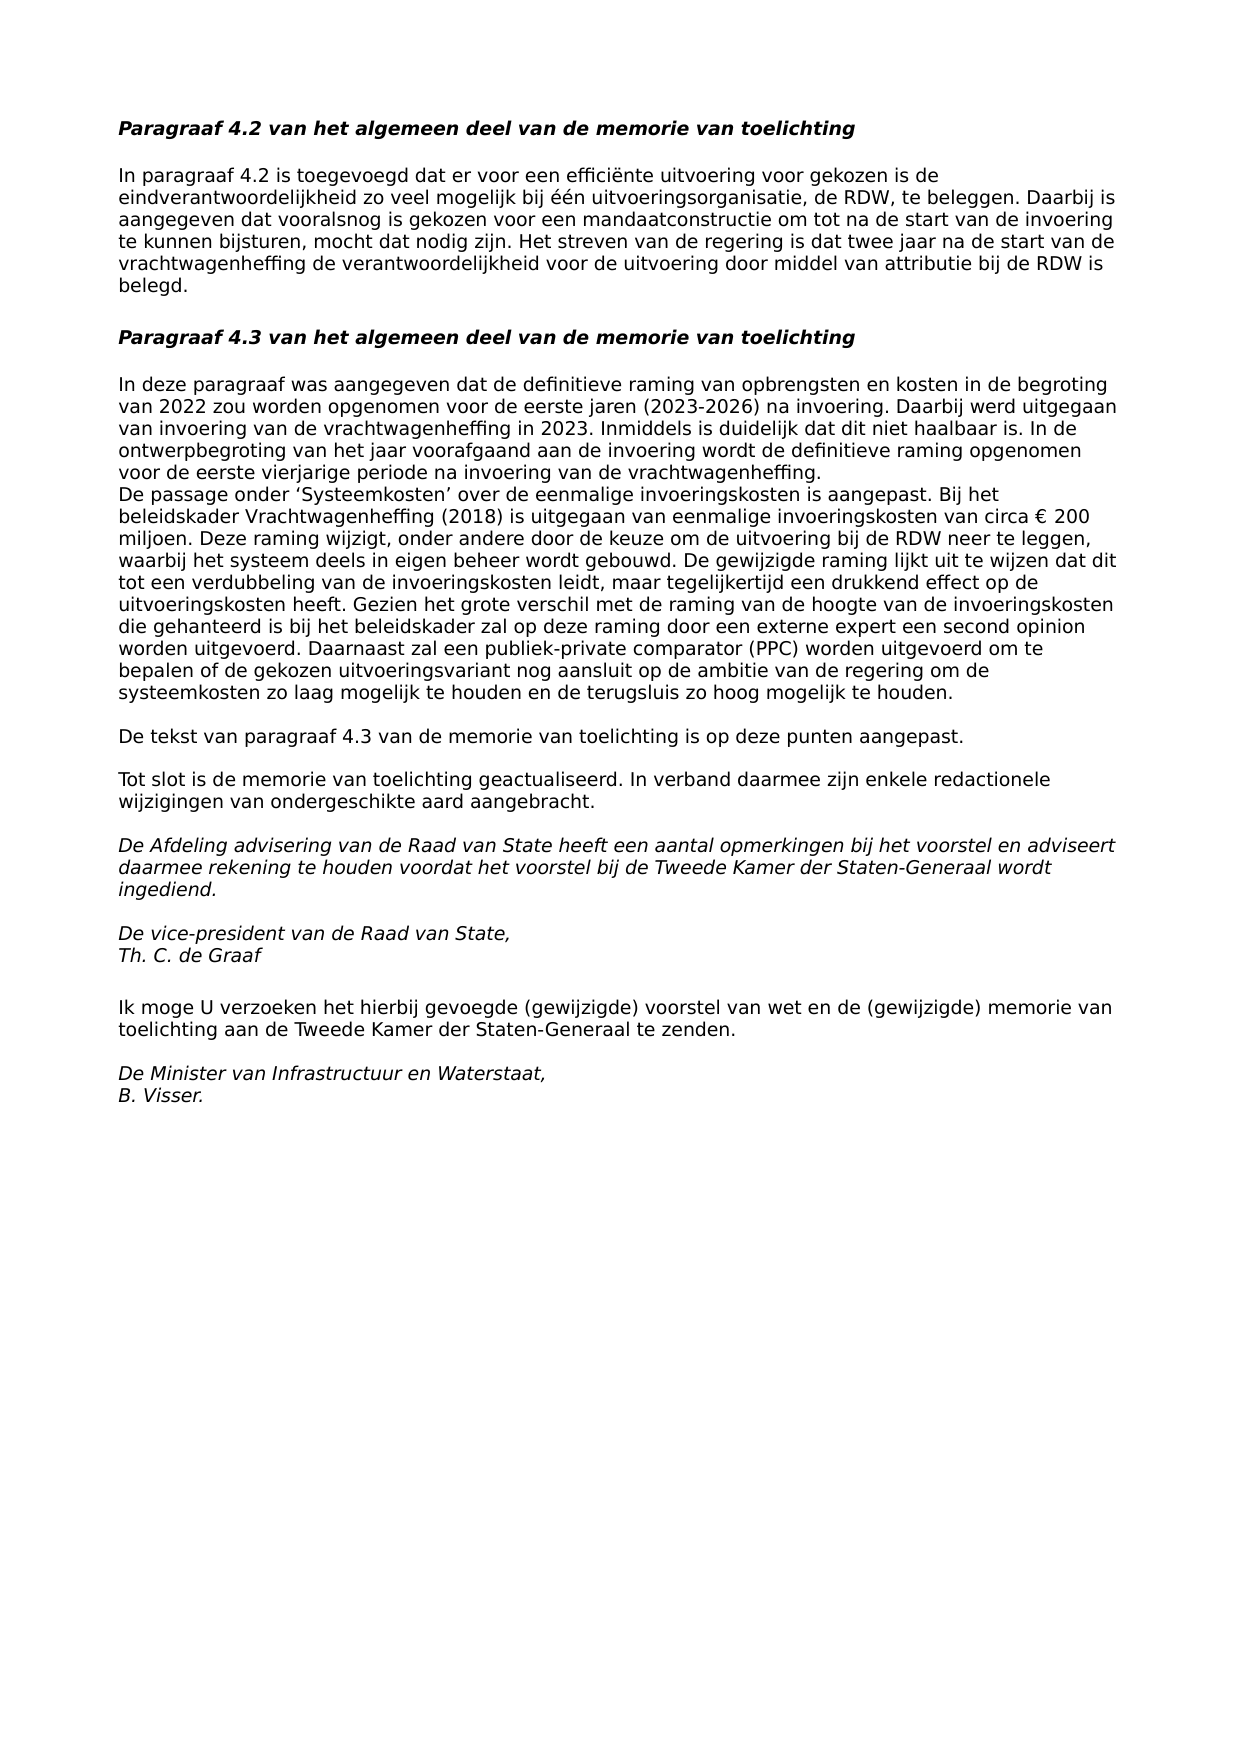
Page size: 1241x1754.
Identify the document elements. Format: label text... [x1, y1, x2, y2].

subtitle Paragraaf 4.3 van het algemeen deel van de memorie van toelichting [118, 327, 1122, 349]
text In deze paragraaf was aangegeven dat de definitieve raming van opbrengsten en kosten in de begroting van 2022 zou worden opgenomen voor de eerste jaren (2023-2026) na invoering. Daarbij werd uitgegaan van invoering van de vrachtwagenheffing in 2023. Inmiddels is duidelijk dat dit niet haalbaar is. In de ontwerpbegroting van het jaar voorafgaand aan de invoering wordt de definitieve raming opgenomen voor de eerste vierjarige periode na invoering van de vrachtwagenheffing. [118, 374, 1122, 484]
text De vice-president van de Raad van State, [118, 923, 1122, 945]
text Ik moge U verzoeken het hierbij gevoegde (gewijzigde) voorstel van wet en de (gewijzigde) memorie van toelichting aan de Tweede Kamer der Staten-Generaal te zenden. [118, 997, 1122, 1041]
text Th. C. de Graaf [118, 945, 1122, 967]
text De Afdeling advisering van de Raad van State heeft een aantal opmerkingen bij het voorstel en adviseert daarmee rekening te houden voordat het voorstel bij de Tweede Kamer der Staten-Generaal wordt ingediend. [118, 835, 1122, 901]
text De passage onder ‘Systeemkosten’ over de eenmalige invoeringskosten is aangepast. Bij het beleidskader Vrachtwagenheffing (2018) is uitgegaan van eenmalige invoeringskosten van circa € 200 miljoen. Deze raming wijzigt, onder andere door de keuze om de uitvoering bij de RDW neer te leggen, waarbij het systeem deels in eigen beheer wordt gebouwd. De gewijzigde raming lijkt uit te wijzen dat dit tot een verdubbeling van de invoeringskosten leidt, maar tegelijkertijd een drukkend effect op de uitvoeringskosten heeft. Gezien het grote verschil met de raming van de hoogte van de invoeringskosten die gehanteerd is bij het beleidskader zal op deze raming door een externe expert een second opinion worden uitgevoerd. Daarnaast zal een publiek-private comparator (PPC) worden uitgevoerd om te bepalen of de gekozen uitvoeringsvariant nog aansluit op de ambitie van de regering om de systeemkosten zo laag mogelijk te houden en de terugsluis zo hoog mogelijk te houden. [118, 484, 1122, 704]
text Tot slot is de memorie van toelichting geactualiseerd. In verband daarmee zijn enkele redactionele wijzigingen van ondergeschikte aard aangebracht. [118, 769, 1122, 813]
text De tekst van paragraaf 4.3 van de memorie van toelichting is op deze punten aangepast. [118, 726, 1122, 747]
subtitle Paragraaf 4.2 van het algemeen deel van de memorie van toelichting [118, 118, 1122, 140]
text De Minister van Infrastructuur en Waterstaat, B. Visser. [118, 1063, 1122, 1107]
text In paragraaf 4.2 is toegevoegd dat er voor een efficiënte uitvoering voor gekozen is de eindverantwoordelijkheid zo veel mogelijk bij één uitvoeringsorganisatie, de RDW, te beleggen. Daarbij is aangegeven dat vooralsnog is gekozen voor een mandaatconstructie om tot na de start van de invoering te kunnen bijsturen, mocht dat nodig zijn. Het streven van de regering is dat twee jaar na de start van de vrachtwagenheffing de verantwoordelijkheid voor de uitvoering door middel van attributie bij de RDW is belegd. [118, 165, 1122, 297]
